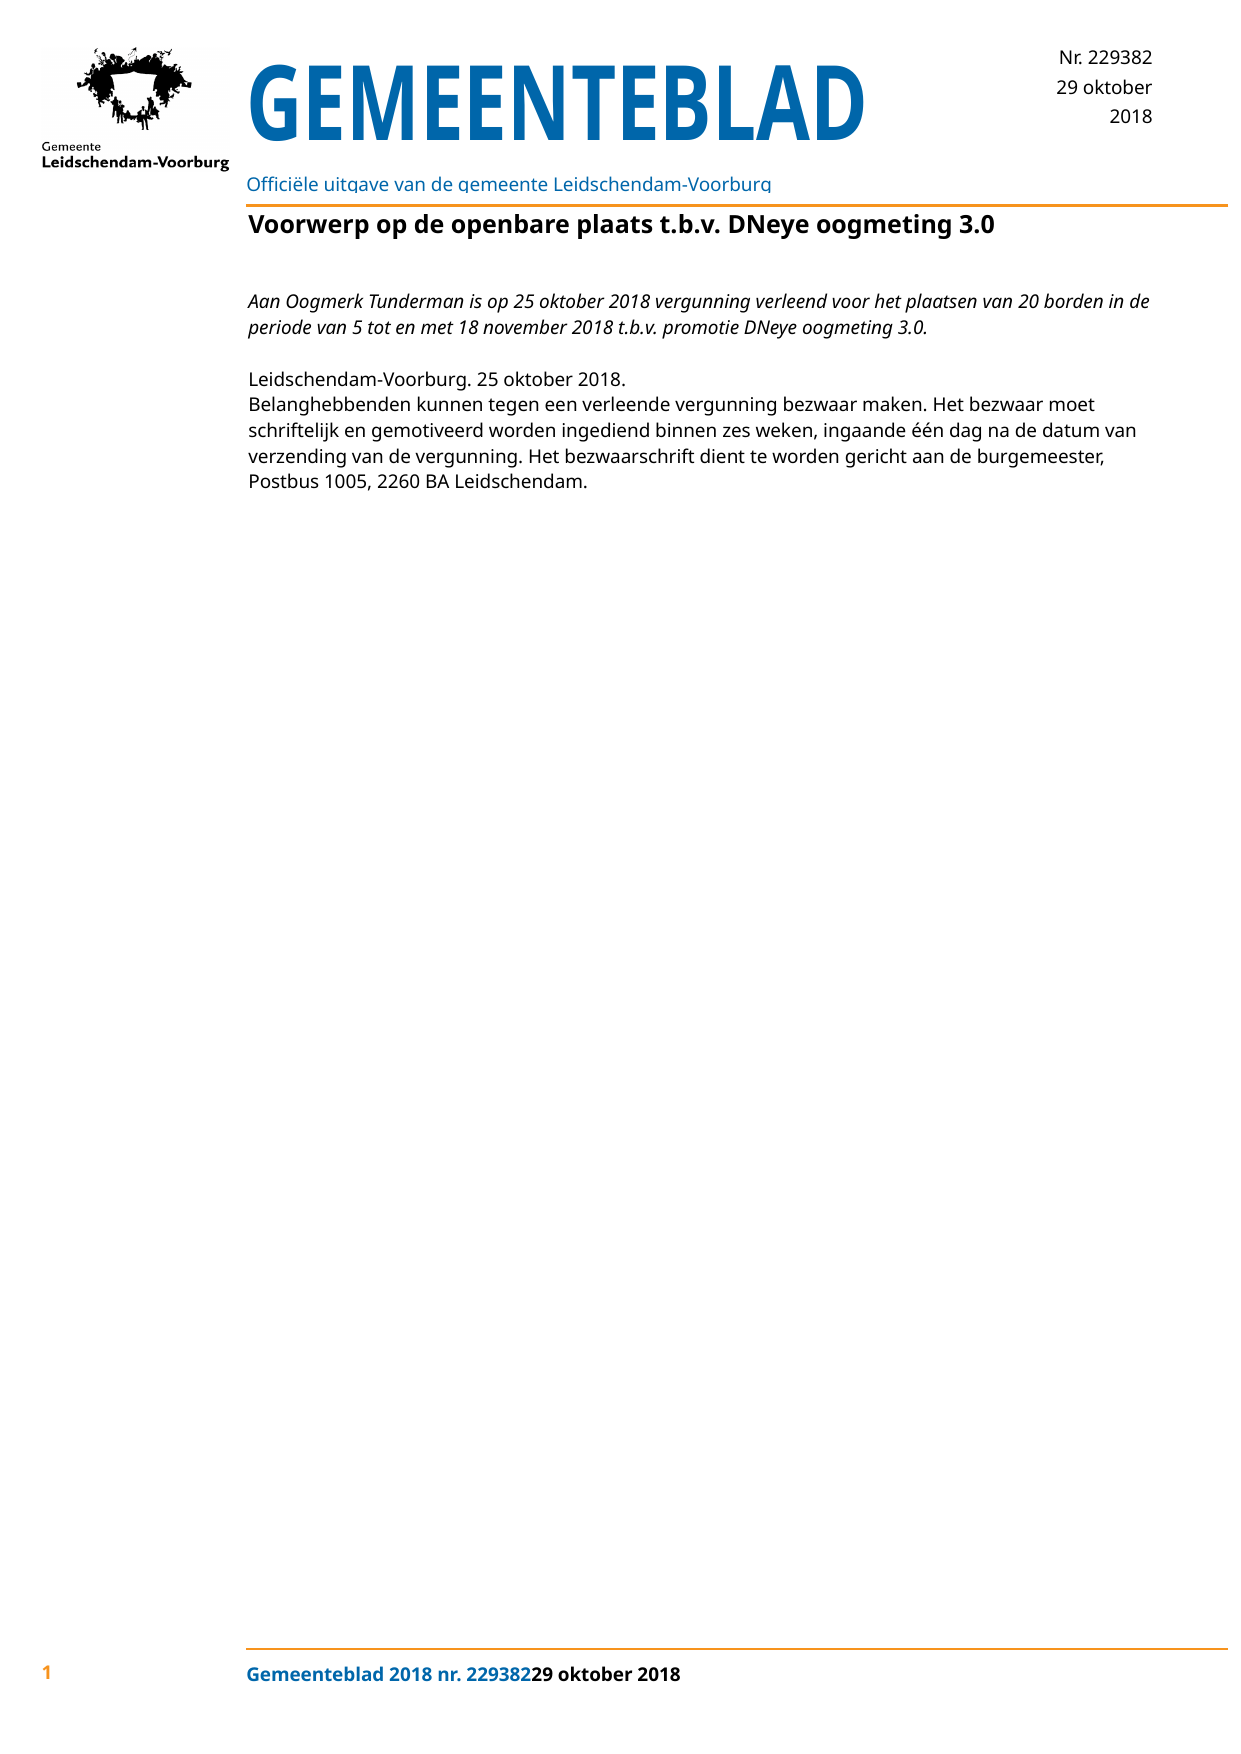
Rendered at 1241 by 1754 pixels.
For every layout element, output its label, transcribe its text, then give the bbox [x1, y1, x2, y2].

picture [41, 47, 231, 172]
text Leidschendam-Voorburg. 25 oktober 2018. [248, 366, 1152, 391]
text Voorwerp op de openbare plaats t.b.v. DNeye oogmeting 3.0 [248, 207, 1152, 241]
text Belanghebbenden kunnen tegen een verleende vergunning bezwaar maken. Het bezwaar moet schriftelijk en gemotiveerd worden ingediend binnen zes weken, ingaande één dag na de datum van verzending van de vergunning. Het bezwaarschrift dient te worden gericht aan de burgemeester, Postbus 1005, 2260 BA Leidschendam. [248, 391, 1152, 494]
text Aan Oogmerk Tunderman is op 25 oktober 2018 vergunning verleend voor het plaatsen van 20 borden in de periode van 5 tot en met 18 november 2018 t.b.v. promotie DNeye oogmeting 3.0. [248, 288, 1152, 340]
